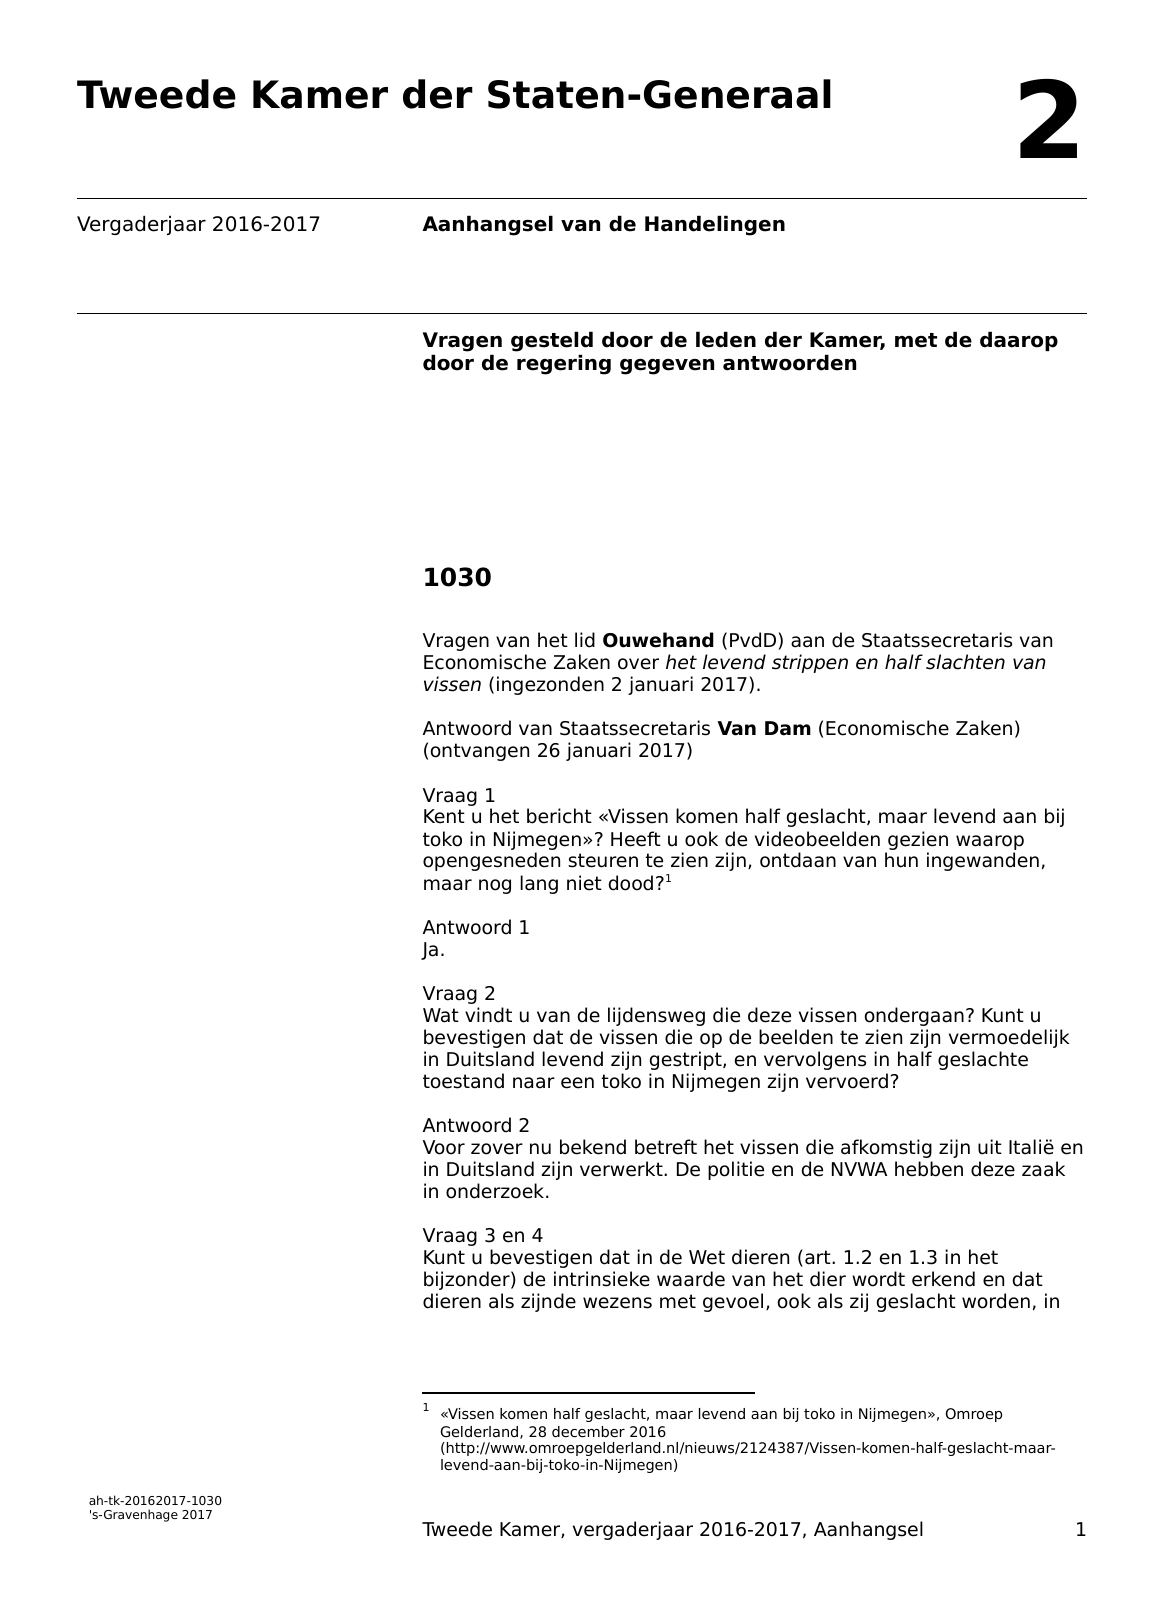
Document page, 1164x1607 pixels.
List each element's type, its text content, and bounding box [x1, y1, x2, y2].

table_cell Vergaderjaar 2016-2017 [77, 199, 422, 313]
table_cell Aanhangsel van de Handelingen [422, 199, 1087, 313]
text Wat vindt u van de lijdensweg die deze vissen ondergaan? Kunt u bevestigen dat de vissen die op de beelden te zien zijn vermoedelijk in Duitsland levend zijn gestript, en vervolgens in half geslachte toestand naar een toko in Nijmegen zijn vervoerd? [422, 1005, 1087, 1093]
table_header 2 [886, 59, 1087, 198]
table_cell [77, 314, 422, 375]
text Vraag 3 en 4 [422, 1225, 1087, 1247]
text ah-tk-20162017-1030 [88, 1494, 323, 1508]
text 's-Gravenhage 2017 [88, 1508, 323, 1522]
table_header Tweede Kamer der Staten-Generaal [77, 59, 886, 198]
text Antwoord van Staatssecretaris Van Dam (Economische Zaken) (ontvangen 26 januari 2017) [422, 718, 1087, 762]
text Ja. [422, 938, 1087, 961]
text 1030 [422, 563, 1087, 592]
text Vraag 2 [422, 983, 1087, 1005]
text Kunt u bevestigen dat in de Wet dieren (art. 1.2 en 1.3 in het bijzonder) de intrinsieke waarde van het dier wordt erkend en dat dieren als zijnde wezens met gevoel, ook als zij geslacht worden, in [422, 1247, 1087, 1313]
text Antwoord 2 [422, 1115, 1087, 1137]
table_cell Vragen gesteld door de leden der Kamer, met de daarop door de regering gegeven antwoorden [422, 314, 1087, 375]
text Vragen van het lid Ouwehand (PvdD) aan de Staatssecretaris van Economische Zaken over het levend strippen en half slachten van vissen (ingezonden 2 januari 2017). [422, 630, 1087, 696]
text Kent u het bericht «Vissen komen half geslacht, maar levend aan bij toko in Nijmegen»? Heeft u ook de videobeelden gezien waarop opengesneden steuren te zien zijn, ontdaan van hun ingewanden, maar nog lang niet dood? [422, 806, 1087, 894]
text Antwoord 1 [422, 917, 1087, 938]
text Vraag 1 [422, 784, 1087, 806]
text «Vissen komen half geslacht, maar levend aan bij toko in Nijmegen», Omroep Gelderland, 28 december 2016 (http://www.omroepgelderland.nl/nieuws/2124387/Vissen-komen-half-geslacht-maar-levend-aan-bij-toko-in-Nijmegen) [422, 1402, 1087, 1474]
text Voor zover nu bekend betreft het vissen die afkomstig zijn uit Italië en in Duitsland zijn verwerkt. De politie en de NVWA hebben deze zaak in onderzoek. [422, 1137, 1087, 1203]
